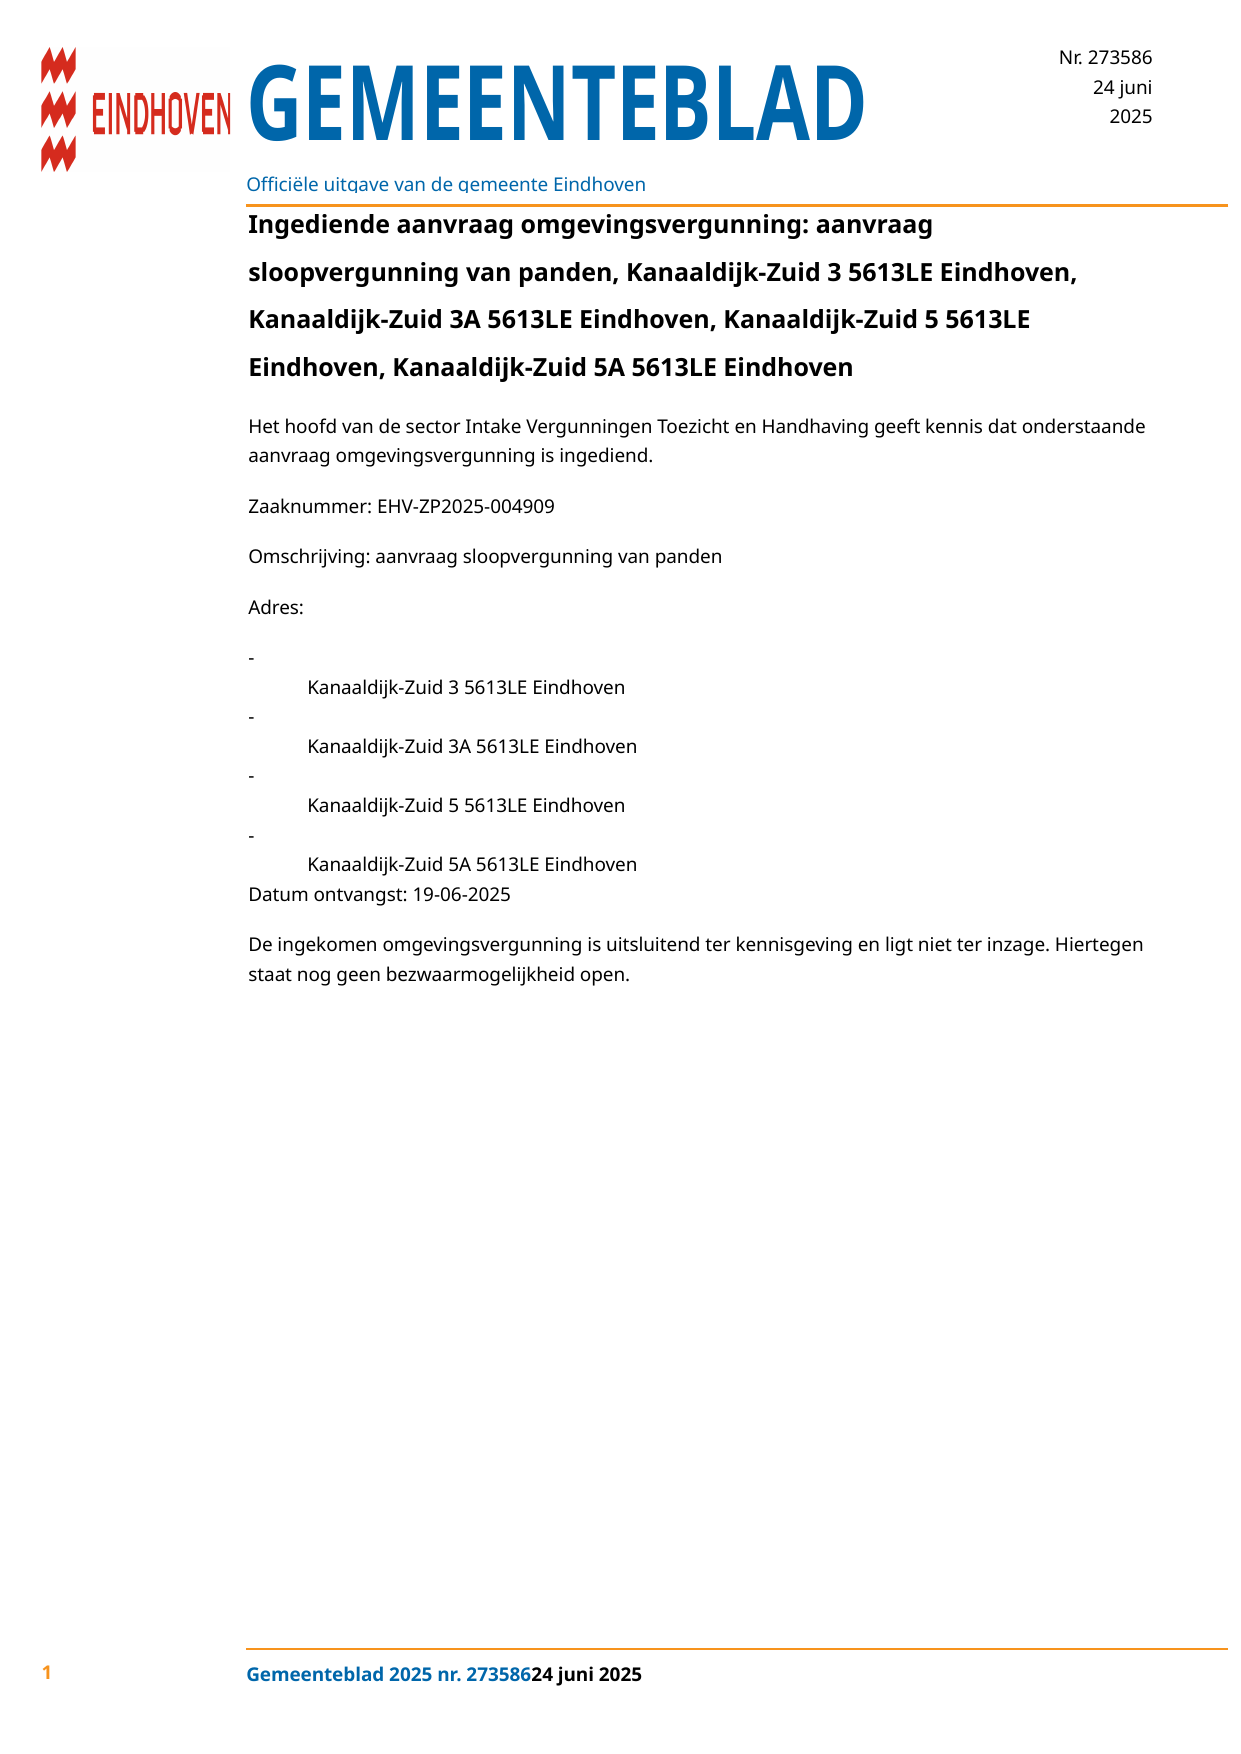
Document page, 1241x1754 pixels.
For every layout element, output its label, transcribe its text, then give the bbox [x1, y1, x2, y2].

list Kanaaldijk-Zuid 3A 5613LE Eindhoven [248, 733, 1152, 759]
picture [41, 47, 231, 172]
list Kanaaldijk-Zuid 3 5613LE Eindhoven [248, 674, 1152, 700]
text Het hoofd van de sector Intake Vergunningen Toezicht en Handhaving geeft kennis dat onderstaande aanvraag omgevingsvergunning is ingediend. [248, 413, 1152, 468]
text Ingediende aanvraag omgevingsvergunning: aanvraag sloopvergunning van panden, Kanaaldijk-Zuid 3 5613LE Eindhoven, Kanaaldijk-Zuid 3A 5613LE Eindhoven, Kanaaldijk-Zuid 5 5613LE Eindhoven, Kanaaldijk-Zuid 5A 5613LE Eindhoven [248, 207, 1152, 384]
text Omschrijving: aanvraag sloopvergunning van panden [248, 543, 1152, 569]
list Kanaaldijk-Zuid 5A 5613LE Eindhoven [248, 851, 1152, 877]
text De ingekomen omgevingsvergunning is uitsluitend ter kennisgeving en ligt niet ter inzage. Hiertegen staat nog geen bezwaarmogelijkheid open. [248, 931, 1152, 987]
text Datum ontvangst: 19-06-2025 [248, 881, 1152, 907]
text Adres: [248, 594, 1152, 620]
text Zaaknummer: EHV-ZP2025-004909 [248, 493, 1152, 519]
list Kanaaldijk-Zuid 5 5613LE Eindhoven [248, 792, 1152, 818]
